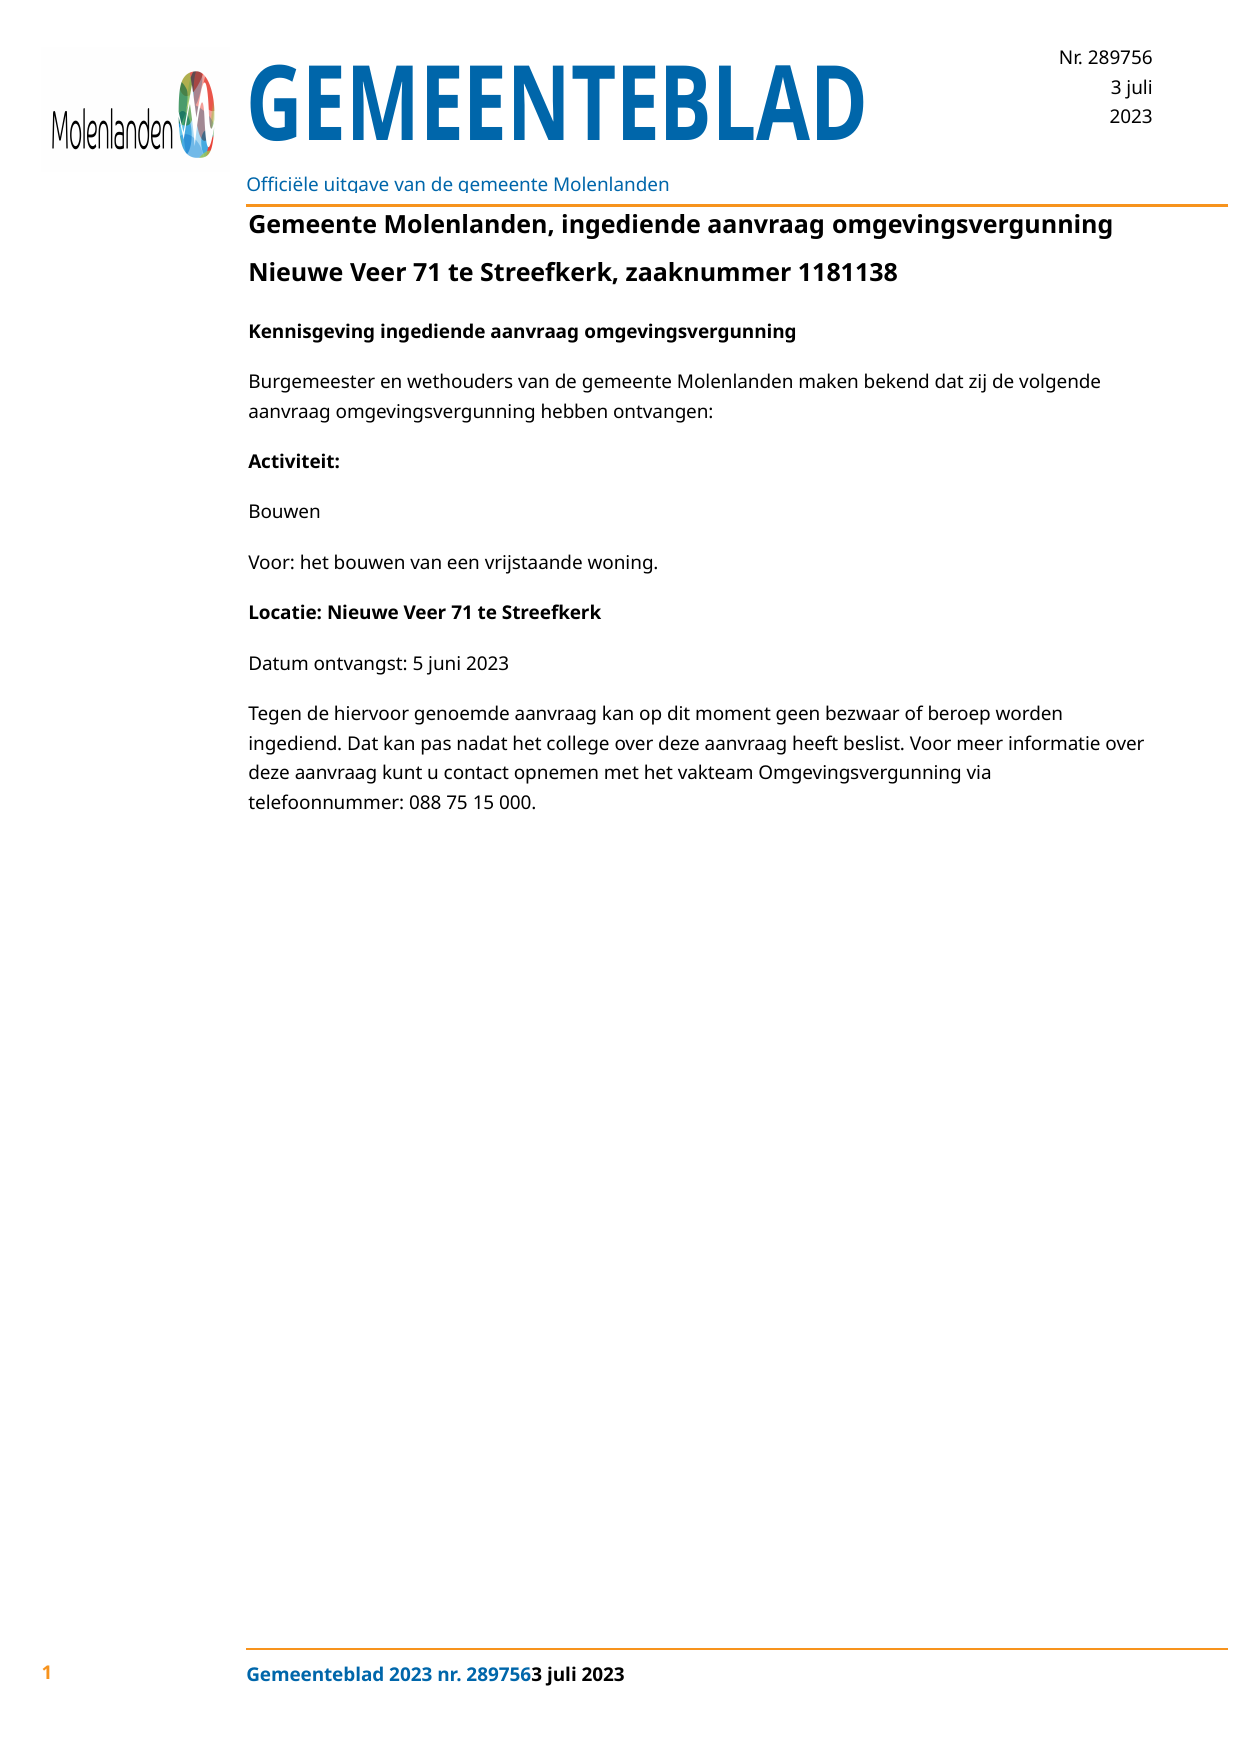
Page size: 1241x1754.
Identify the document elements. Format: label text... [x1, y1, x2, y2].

picture [41, 47, 231, 172]
text Gemeente Molenlanden, ingediende aanvraag omgevingsvergunning Nieuwe Veer 71 te Streefkerk, zaaknummer 1181138 [248, 207, 1152, 288]
text Datum ontvangst: 5 juni 2023 [248, 650, 1152, 676]
text Voor: het bouwen van een vrijstaande woning. [248, 549, 1152, 575]
text Tegen de hiervoor genoemde aanvraag kan op dit moment geen bezwaar of beroep worden ingediend. Dat kan pas nadat het college over deze aanvraag heeft beslist. Voor meer informatie over deze aanvraag kunt u contact opnemen met het vakteam Omgevingsvergunning via telefoonnummer: 088 75 15 000. [248, 700, 1152, 815]
text Kennisgeving ingediende aanvraag omgevingsvergunning [248, 318, 1152, 344]
text Bouwen [248, 499, 1152, 524]
text Burgemeester en wethouders van de gemeente Molenlanden maken bekend dat zij de volgende aanvraag omgevingsvergunning hebben ontvangen: [248, 368, 1152, 424]
text Activiteit: [248, 448, 1152, 474]
text Locatie: Nieuwe Veer 71 te Streefkerk [248, 599, 1152, 625]
